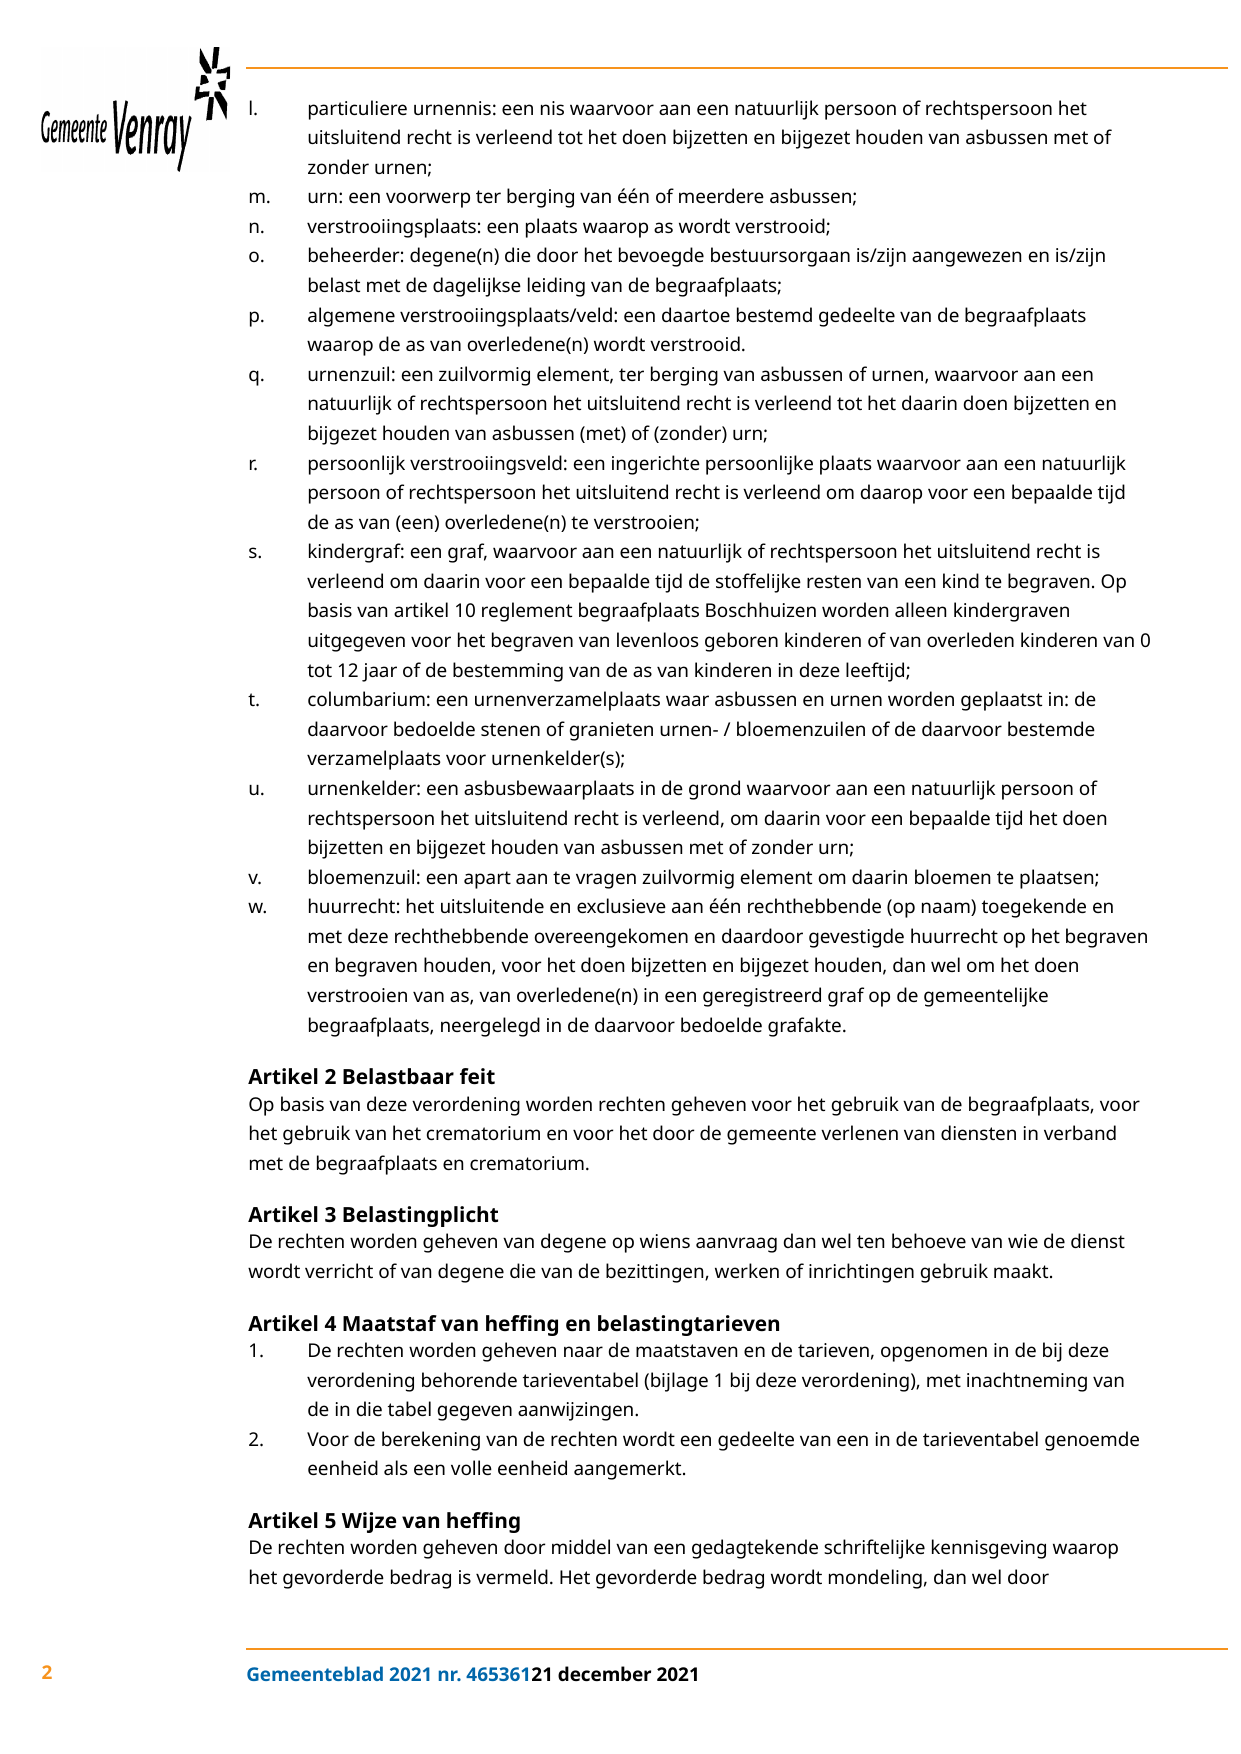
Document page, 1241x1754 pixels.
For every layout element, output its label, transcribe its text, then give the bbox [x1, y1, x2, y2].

list beheerder: degene(n) die door het bevoegde bestuursorgaan is/zijn aangewezen en is/zijn belast met de dagelijkse leiding van de begraafplaats; [248, 243, 1152, 298]
list particuliere urnennis: een nis waarvoor aan een natuurlijk persoon of rechtspersoon het uitsluitend recht is verleend tot het doen bijzetten en bijgezet houden van asbussen met of zonder urnen; [248, 95, 1152, 180]
text Artikel 5 Wijze van heffing [248, 1506, 1152, 1534]
list verstrooiingsplaats: een plaats waarop as wordt verstrooid; [248, 213, 1152, 239]
text Op basis van deze verordening worden rechten geheven voor het gebruik van de begraafplaats, voor het gebruik van het crematorium en voor het door de gemeente verlenen van diensten in verband met de begraafplaats en crematorium. [248, 1091, 1152, 1176]
list columbarium: een urnenverzamelplaats waar asbussen en urnen worden geplaatst in: de daarvoor bedoelde stenen of granieten urnen- / bloemenzuilen of de daarvoor bestemde verzamelplaats voor urnenkelder(s); [248, 686, 1152, 771]
picture [41, 47, 231, 172]
text De rechten worden geheven door middel van een gedagtekende schriftelijke kennisgeving waarop het gevorderde bedrag is vermeld. Het gevorderde bedrag wordt mondeling, dan wel door [248, 1534, 1152, 1590]
list kindergraf: een graf, waarvoor aan een natuurlijk of rechtspersoon het uitsluitend recht is verleend om daarin voor een bepaalde tijd de stoffelijke resten van een kind te begraven. Op basis van artikel 10 reglement begraafplaats Boschhuizen worden alleen kindergraven uitgegeven voor het begraven van levenloos geboren kinderen of van overleden kinderen van 0 tot 12 jaar of de bestemming van de as van kinderen in deze leeftijd; [248, 538, 1152, 683]
list algemene verstrooiingsplaats/veld: een daartoe bestemd gedeelte van de begraafplaats waarop de as van overledene(n) wordt verstrooid. [248, 302, 1152, 357]
list urnenzuil: een zuilvormig element, ter berging van asbussen of urnen, waarvoor aan een natuurlijk of rechtspersoon het uitsluitend recht is verleend tot het daarin doen bijzetten en bijgezet houden van asbussen (met) of (zonder) urn; [248, 361, 1152, 446]
list urn: een voorwerp ter berging van één of meerdere asbussen; [248, 183, 1152, 209]
text Artikel 3 Belastingplicht [248, 1200, 1152, 1229]
text Artikel 2 Belastbaar feit [248, 1062, 1152, 1091]
text Artikel 4 Maatstaf van heffing en belastingtarieven [248, 1309, 1152, 1337]
list huurrecht: het uitsluitende en exclusieve aan één rechthebbende (op naam) toegekende en met deze rechthebbende overeengekomen en daardoor gevestigde huurrecht op het begraven en begraven houden, voor het doen bijzetten en bijgezet houden, dan wel om het doen verstrooien van as, van overledene(n) in een geregistreerd graf op de gemeentelijke begraafplaats, neergelegd in de daarvoor bedoelde grafakte. [248, 893, 1152, 1038]
list De rechten worden geheven naar de maatstaven en de tarieven, opgenomen in de bij deze verordening behorende tarieventabel (bijlage 1 bij deze verordening), met inachtneming van de in die tabel gegeven aanwijzingen. [248, 1337, 1152, 1422]
list persoonlijk verstrooiingsveld: een ingerichte persoonlijke plaats waarvoor aan een natuurlijk persoon of rechtspersoon het uitsluitend recht is verleend om daarop voor een bepaalde tijd de as van (een) overledene(n) te verstrooien; [248, 450, 1152, 535]
list bloemenzuil: een apart aan te vragen zuilvormig element om daarin bloemen te plaatsen; [248, 864, 1152, 890]
list urnenkelder: een asbusbewaarplaats in de grond waarvoor aan een natuurlijk persoon of rechtspersoon het uitsluitend recht is verleend, om daarin voor een bepaalde tijd het doen bijzetten en bijgezet houden van asbussen met of zonder urn; [248, 775, 1152, 860]
list Voor de berekening van de rechten wordt een gedeelte van een in de tarieventabel genoemde eenheid als een volle eenheid aangemerkt. [248, 1426, 1152, 1481]
text De rechten worden geheven van degene op wiens aanvraag dan wel ten behoeve van wie de dienst wordt verricht of van degene die van de bezittingen, werken of inrichtingen gebruik maakt. [248, 1229, 1152, 1284]
